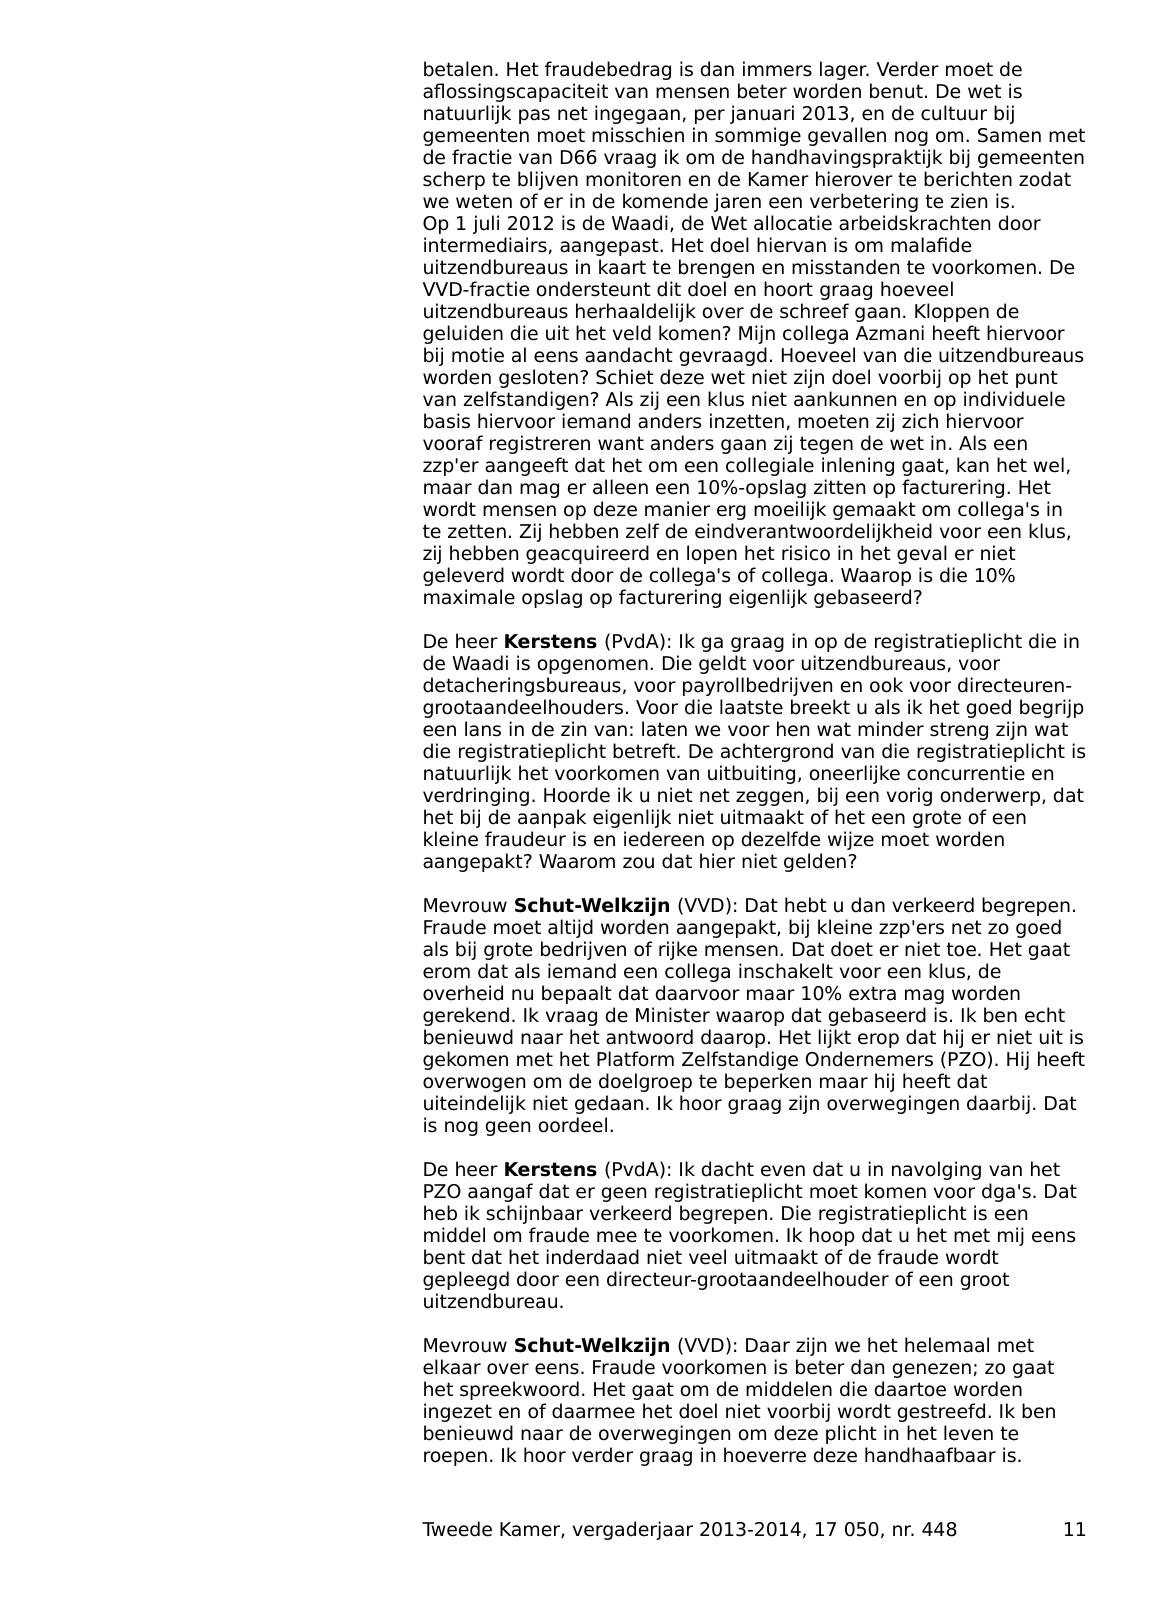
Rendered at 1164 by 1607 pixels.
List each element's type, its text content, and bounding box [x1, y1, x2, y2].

text De heer Kerstens (PvdA): Ik ga graag in op de registratieplicht die in de Waadi is opgenomen. Die geldt voor uitzendbureaus, voor detacheringsbureaus, voor payrollbedrijven en ook voor directeuren-grootaandeelhouders. Voor die laatste breekt u als ik het goed begrijp een lans in de zin van: laten we voor hen wat minder streng zijn wat die registratieplicht betreft. De achtergrond van die registratieplicht is natuurlijk het voorkomen van uitbuiting, oneerlijke concurrentie en verdringing. Hoorde ik u niet net zeggen, bij een vorig onderwerp, dat het bij de aanpak eigenlijk niet uitmaakt of het een grote of een kleine fraudeur is en iedereen op dezelfde wijze moet worden aangepakt? Waarom zou dat hier niet gelden? [422, 631, 1087, 872]
text Mevrouw Schut-Welkzijn (VVD): Dat hebt u dan verkeerd begrepen. Fraude moet altijd worden aangepakt, bij kleine zzp'ers net zo goed als bij grote bedrijven of rijke mensen. Dat doet er niet toe. Het gaat erom dat als iemand een collega inschakelt voor een klus, de overheid nu bepaalt dat daarvoor maar 10% extra mag worden gerekend. Ik vraag de Minister waarop dat gebaseerd is. Ik ben echt benieuwd naar het antwoord daarop. Het lijkt erop dat hij er niet uit is gekomen met het Platform Zelfstandige Ondernemers (PZO). Hij heeft overwogen om de doelgroep te beperken maar hij heeft dat uiteindelijk niet gedaan. Ik hoor graag zijn overwegingen daarbij. Dat is nog geen oordeel. [422, 895, 1087, 1136]
text Mevrouw Schut-Welkzijn (VVD): Daar zijn we het helemaal met elkaar over eens. Fraude voorkomen is beter dan genezen; zo gaat het spreekwoord. Het gaat om de middelen die daartoe worden ingezet en of daarmee het doel niet voorbij wordt gestreefd. Ik ben benieuwd naar de overwegingen om deze plicht in het leven te roepen. Ik hoor verder graag in hoeverre deze handhaafbaar is. [422, 1335, 1087, 1467]
text betalen. Het fraudebedrag is dan immers lager. Verder moet de aflossingscapaciteit van mensen beter worden benut. De wet is natuurlijk pas net ingegaan, per januari 2013, en de cultuur bij gemeenten moet misschien in sommige gevallen nog om. Samen met de fractie van D66 vraag ik om de handhavingspraktijk bij gemeenten scherp te blijven monitoren en de Kamer hierover te berichten zodat we weten of er in de komende jaren een verbetering te zien is. [422, 59, 1087, 213]
text De heer Kerstens (PvdA): Ik dacht even dat u in navolging van het PZO aangaf dat er geen registratieplicht moet komen voor dga's. Dat heb ik schijnbaar verkeerd begrepen. Die registratieplicht is een middel om fraude mee te voorkomen. Ik hoop dat u het met mij eens bent dat het inderdaad niet veel uitmaakt of de fraude wordt gepleegd door een directeur-grootaandeelhouder of een groot uitzendbureau. [422, 1159, 1087, 1312]
text Op 1 juli 2012 is de Waadi, de Wet allocatie arbeidskrachten door intermediairs, aangepast. Het doel hiervan is om malafide uitzendbureaus in kaart te brengen en misstanden te voorkomen. De VVD-fractie ondersteunt dit doel en hoort graag hoeveel uitzendbureaus herhaaldelijk over de schreef gaan. Kloppen de geluiden die uit het veld komen? Mijn collega Azmani heeft hiervoor bij motie al eens aandacht gevraagd. Hoeveel van die uitzendbureaus worden gesloten? Schiet deze wet niet zijn doel voorbij op het punt van zelfstandigen? Als zij een klus niet aankunnen en op individuele basis hiervoor iemand anders inzetten, moeten zij zich hiervoor vooraf registreren want anders gaan zij tegen de wet in. Als een zzp'er aangeeft dat het om een collegiale inlening gaat, kan het wel, maar dan mag er alleen een 10%-opslag zitten op facturering. Het wordt mensen op deze manier erg moeilijk gemaakt om collega's in te zetten. Zij hebben zelf de eindverantwoordelijkheid voor een klus, zij hebben geacquireerd en lopen het risico in het geval er niet geleverd wordt door de collega's of collega. Waarop is die 10% maximale opslag op facturering eigenlijk gebaseerd? [422, 213, 1087, 608]
